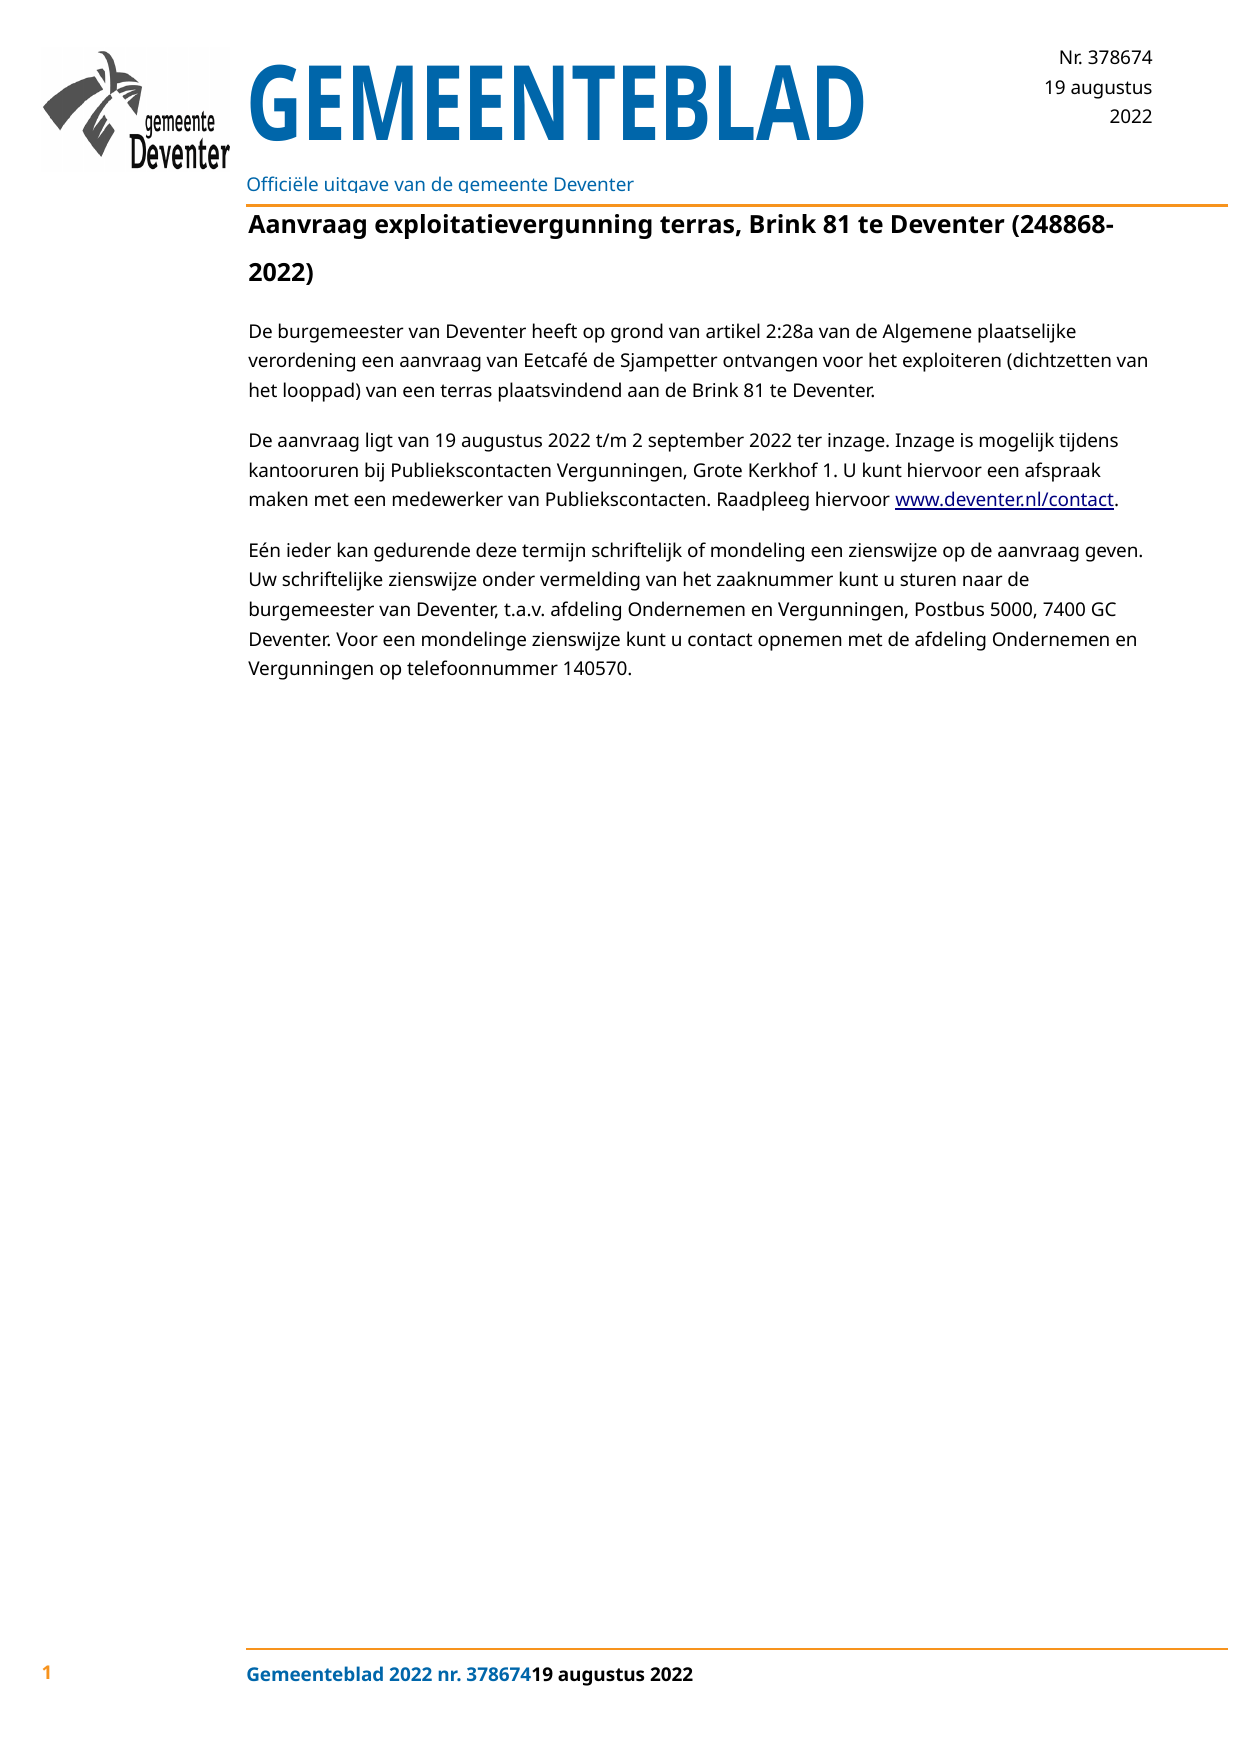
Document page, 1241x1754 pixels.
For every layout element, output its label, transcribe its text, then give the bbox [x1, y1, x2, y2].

text Eén ieder kan gedurende deze termijn schriftelijk of mondeling een zienswijze op de aanvraag geven. Uw schriftelijke zienswijze onder vermelding van het zaaknummer kunt u sturen naar de burgemeester van Deventer, t.a.v. afdeling Ondernemen en Vergunningen, Postbus 5000, 7400 GC Deventer. Voor een mondelinge zienswijze kunt u contact opnemen met de afdeling Ondernemen en Vergunningen op telefoonnummer 140570. [248, 537, 1152, 681]
text De aanvraag ligt van 19 augustus 2022 t/m 2 september 2022 ter inzage. Inzage is mogelijk tijdens kantooruren bij Publiekscontacten Vergunningen, Grote Kerkhof 1. U kunt hiervoor een afspraak maken met een medewerker van Publiekscontacten. Raadpleeg hiervoor www.deventer.nl/contact. [248, 427, 1152, 512]
text Aanvraag exploitatievergunning terras, Brink 81 te Deventer (248868-2022) [248, 207, 1152, 288]
picture [41, 47, 231, 172]
text De burgemeester van Deventer heeft op grond van artikel 2:28a van de Algemene plaatselijke verordening een aanvraag van Eetcafé de Sjampetter ontvangen voor het exploiteren (dichtzetten van het looppad) van een terras plaatsvindend aan de Brink 81 te Deventer. [248, 318, 1152, 403]
